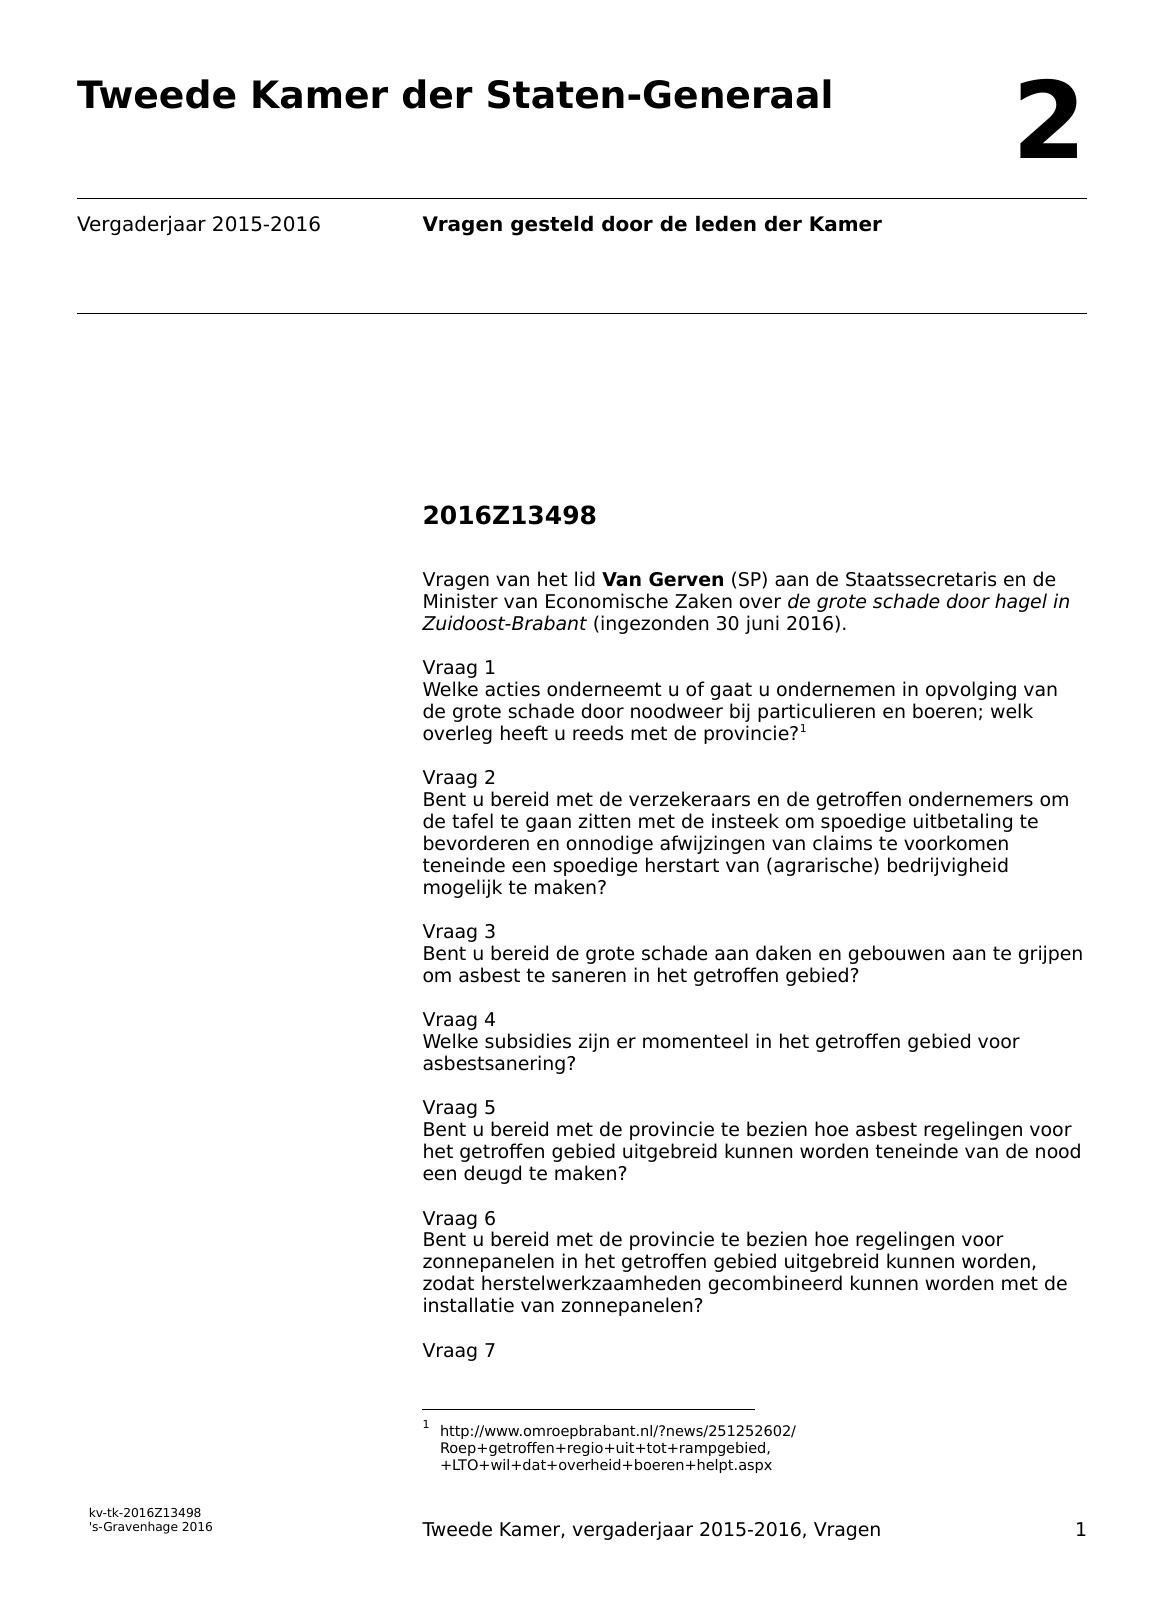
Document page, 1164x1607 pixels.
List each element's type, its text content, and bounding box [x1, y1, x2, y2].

text kv-tk-2016Z13498 [88, 1506, 323, 1520]
text Vraag 2 [422, 767, 1087, 789]
text Bent u bereid met de provincie te bezien hoe asbest regelingen voor het getroffen gebied uitgebreid kunnen worden teneinde van de nood een deugd te maken? [422, 1119, 1087, 1185]
text Bent u bereid met de verzekeraars en de getroffen ondernemers om de tafel te gaan zitten met de insteek om spoedige uitbetaling te bevorderen en onnodige afwijzingen van claims te voorkomen teneinde een spoedige herstart van (agrarische) bedrijvigheid mogelijk te maken? [422, 789, 1087, 899]
text 2016Z13498 [422, 501, 1087, 531]
table_header 2 [886, 59, 1087, 198]
text Vraag 4 [422, 1009, 1087, 1031]
text Vraag 5 [422, 1097, 1087, 1119]
text Vragen van het lid Van Gerven (SP) aan de Staatssecretaris en de Minister van Economische Zaken over de grote schade door hagel in Zuidoost-Brabant (ingezonden 30 juni 2016). [422, 569, 1087, 635]
text 's-Gravenhage 2016 [88, 1520, 323, 1534]
text Welke acties onderneemt u of gaat u ondernemen in opvolging van de grote schade door noodweer bij particulieren en boeren; welk overleg heeft u reeds met de provincie? [422, 679, 1087, 745]
table_header Tweede Kamer der Staten-Generaal [77, 59, 886, 198]
text Vraag 7 [422, 1339, 1087, 1361]
table_cell Vragen gesteld door de leden der Kamer [422, 199, 1087, 313]
table_cell Vergaderjaar 2015-2016 [77, 199, 422, 313]
text Bent u bereid de grote schade aan daken en gebouwen aan te grijpen om asbest te saneren in het getroffen gebied? [422, 943, 1087, 987]
text Bent u bereid met de provincie te bezien hoe regelingen voor zonnepanelen in het getroffen gebied uitgebreid kunnen worden, zodat herstelwerkzaamheden gecombineerd kunnen worden met de installatie van zonnepanelen? [422, 1229, 1087, 1317]
text Welke subsidies zijn er momenteel in het getroffen gebied voor asbestsanering? [422, 1031, 1087, 1075]
text Vraag 1 [422, 657, 1087, 679]
text Vraag 3 [422, 921, 1087, 943]
text http://www.omroepbrabant.nl/?news/251252602/Roep+getroffen+regio+uit+tot+rampgebied,+LTO+wil+dat+overheid+boeren+helpt.aspx [422, 1418, 1087, 1474]
text Vraag 6 [422, 1207, 1087, 1229]
